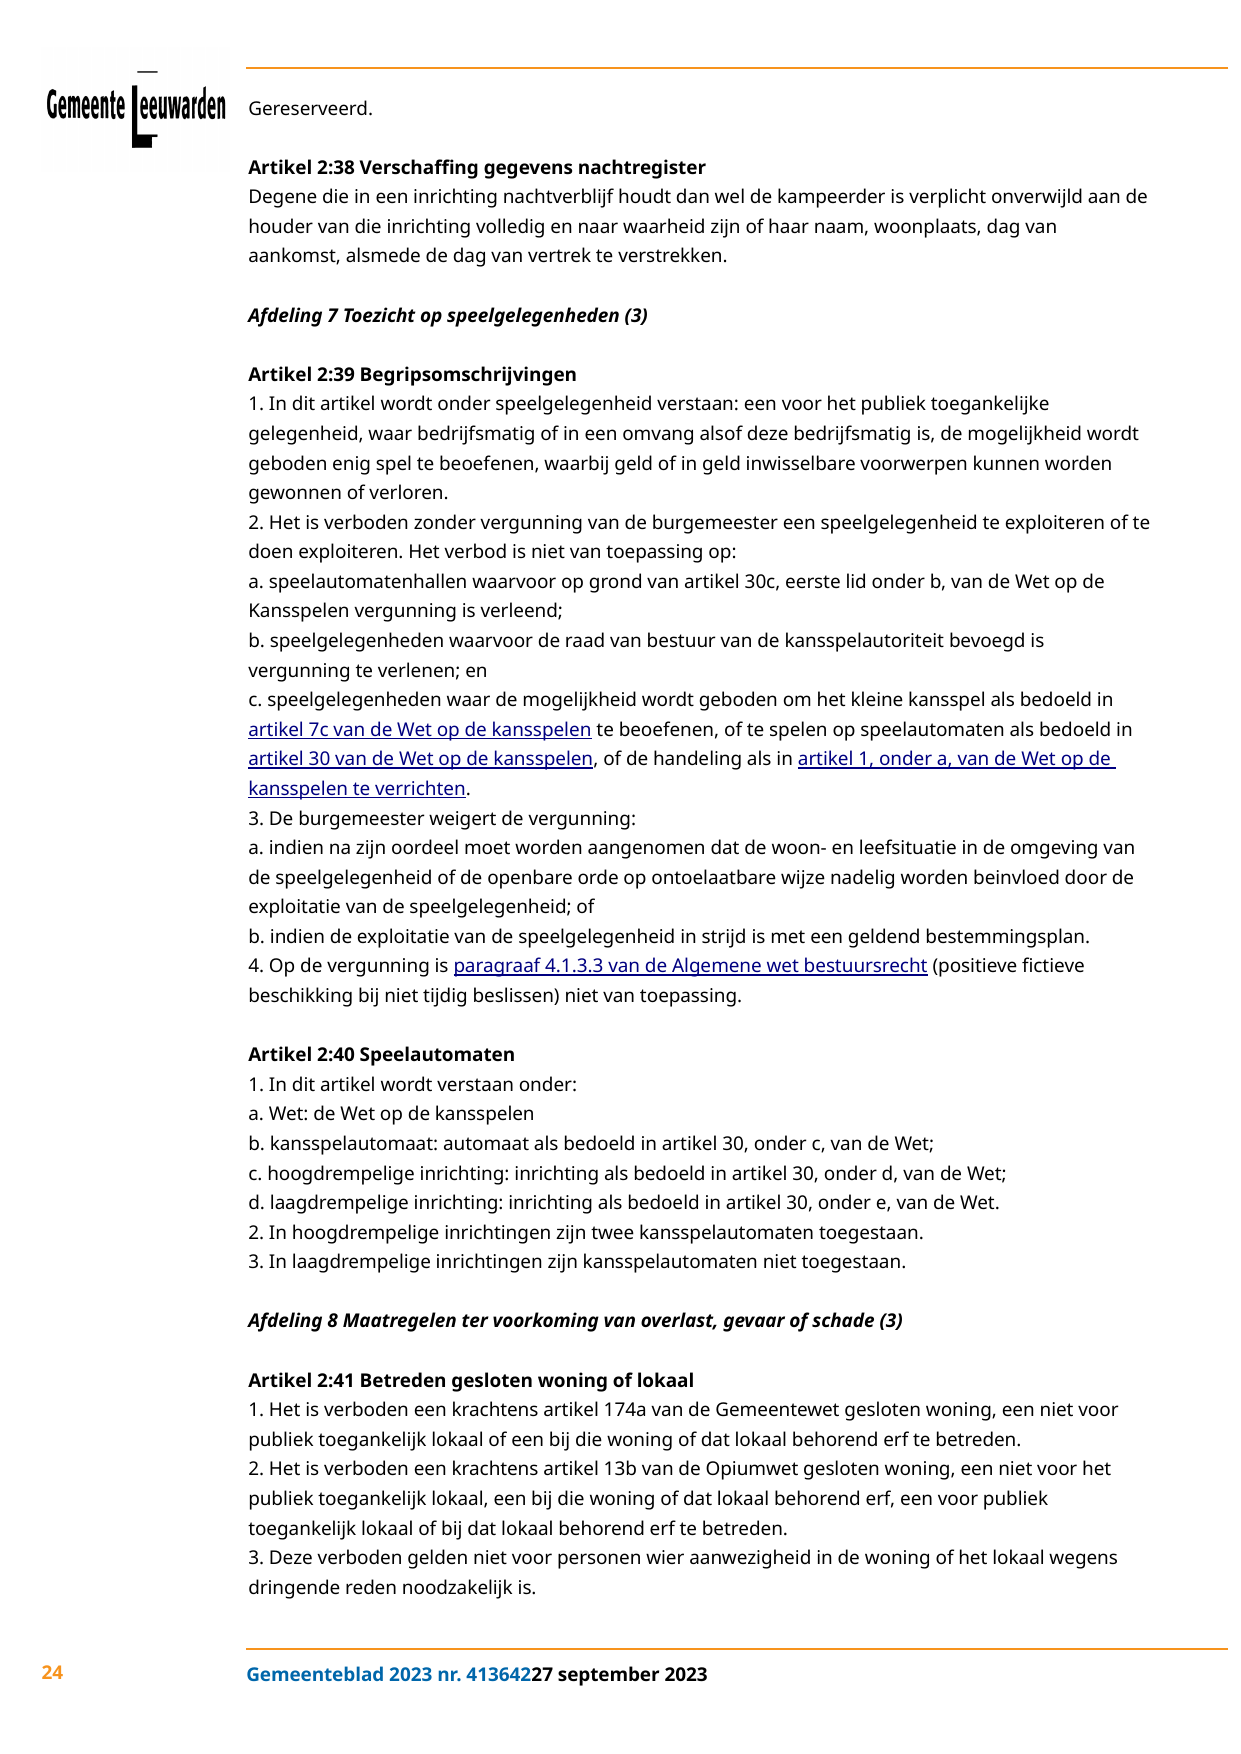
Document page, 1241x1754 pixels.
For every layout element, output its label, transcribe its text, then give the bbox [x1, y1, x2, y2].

text d. laagdrempelige inrichting: inrichting als bedoeld in artikel 30, onder e, van de Wet. [248, 1189, 1152, 1215]
text Gereserveerd. [248, 95, 1152, 121]
text a. speelautomatenhallen waarvoor op grond van artikel 30c, eerste lid onder b, van de Wet op de Kansspelen vergunning is verleend; [248, 568, 1152, 623]
text Degene die in een inrichting nachtverblijf houdt dan wel de kampeerder is verplicht onverwijld aan de houder van die inrichting volledig en naar waarheid zijn of haar naam, woonplaats, dag van aankomst, alsmede de dag van vertrek te verstrekken. [248, 183, 1152, 268]
text 2. Het is verboden een krachtens artikel 13b van de Opiumwet gesloten woning, een niet voor het publiek toegankelijk lokaal, een bij die woning of dat lokaal behorend erf, een voor publiek toegankelijk lokaal of bij dat lokaal behorend erf te betreden. [248, 1456, 1152, 1541]
text a. indien na zijn oordeel moet worden aangenomen dat de woon- en leefsituatie in de omgeving van de speelgelegenheid of de openbare orde op ontoelaatbare wijze nadelig worden beinvloed door de exploitatie van de speelgelegenheid; of [248, 834, 1152, 919]
text 1. In dit artikel wordt onder speelgelegenheid verstaan: een voor het publiek toegankelijke gelegenheid, waar bedrijfsmatig of in een omvang alsof deze bedrijfsmatig is, de mogelijkheid wordt geboden enig spel te beoefenen, waarbij geld of in geld inwisselbare voorwerpen kunnen worden gewonnen of verloren. [248, 391, 1152, 505]
text Artikel 2:38 Verschaffing gegevens nachtregister [248, 154, 1152, 180]
text Afdeling 8 Maatregelen ter voorkoming van overlast, gevaar of schade (3) [248, 1308, 1152, 1333]
text a. Wet: de Wet op de kansspelen [248, 1101, 1152, 1126]
text 2. In hoogdrempelige inrichtingen zijn twee kansspelautomaten toegestaan. [248, 1219, 1152, 1245]
text 3. De burgemeester weigert de vergunning: [248, 805, 1152, 831]
text 1. In dit artikel wordt verstaan onder: [248, 1071, 1152, 1097]
text b. speelgelegenheden waarvoor de raad van bestuur van de kansspelautoriteit bevoegd is vergunning te verlenen; en [248, 627, 1152, 683]
text b. kansspelautomaat: automaat als bedoeld in artikel 30, onder c, van de Wet; [248, 1130, 1152, 1156]
text Artikel 2:39 Begripsomschrijvingen [248, 361, 1152, 387]
text c. hoogdrempelige inrichting: inrichting als bedoeld in artikel 30, onder d, van de Wet; [248, 1160, 1152, 1186]
text c. speelgelegenheden waar de mogelijkheid wordt geboden om het kleine kansspel als bedoeld in artikel 7c van de Wet op de kansspelen te beoefenen, of te spelen op speelautomaten als bedoeld in artikel 30 van de Wet op de kansspelen, of de handeling als in artikel 1, onder a, van de Wet op de kansspelen te verrichten. [248, 686, 1152, 801]
text 1. Het is verboden een krachtens artikel 174a van de Gemeentewet gesloten woning, een niet voor publiek toegankelijk lokaal of een bij die woning of dat lokaal behorend erf te betreden. [248, 1396, 1152, 1452]
text 4. Op de vergunning is paragraaf 4.1.3.3 van de Algemene wet bestuursrecht (positieve fictieve beschikking bij niet tijdig beslissen) niet van toepassing. [248, 953, 1152, 1008]
text 2. Het is verboden zonder vergunning van de burgemeester een speelgelegenheid te exploiteren of te doen exploiteren. Het verbod is niet van toepassing op: [248, 509, 1152, 564]
text Artikel 2:40 Speelautomaten [248, 1041, 1152, 1067]
text Artikel 2:41 Betreden gesloten woning of lokaal [248, 1367, 1152, 1393]
text b. indien de exploitatie van de speelgelegenheid in strijd is met een geldend bestemmingsplan. [248, 923, 1152, 949]
text 3. Deze verboden gelden niet voor personen wier aanwezigheid in de woning of het lokaal wegens dringende reden noodzakelijk is. [248, 1544, 1152, 1600]
picture [41, 47, 231, 172]
text Afdeling 7 Toezicht op speelgelegenheden (3) [248, 302, 1152, 328]
text 3. In laagdrempelige inrichtingen zijn kansspelautomaten niet toegestaan. [248, 1248, 1152, 1274]
